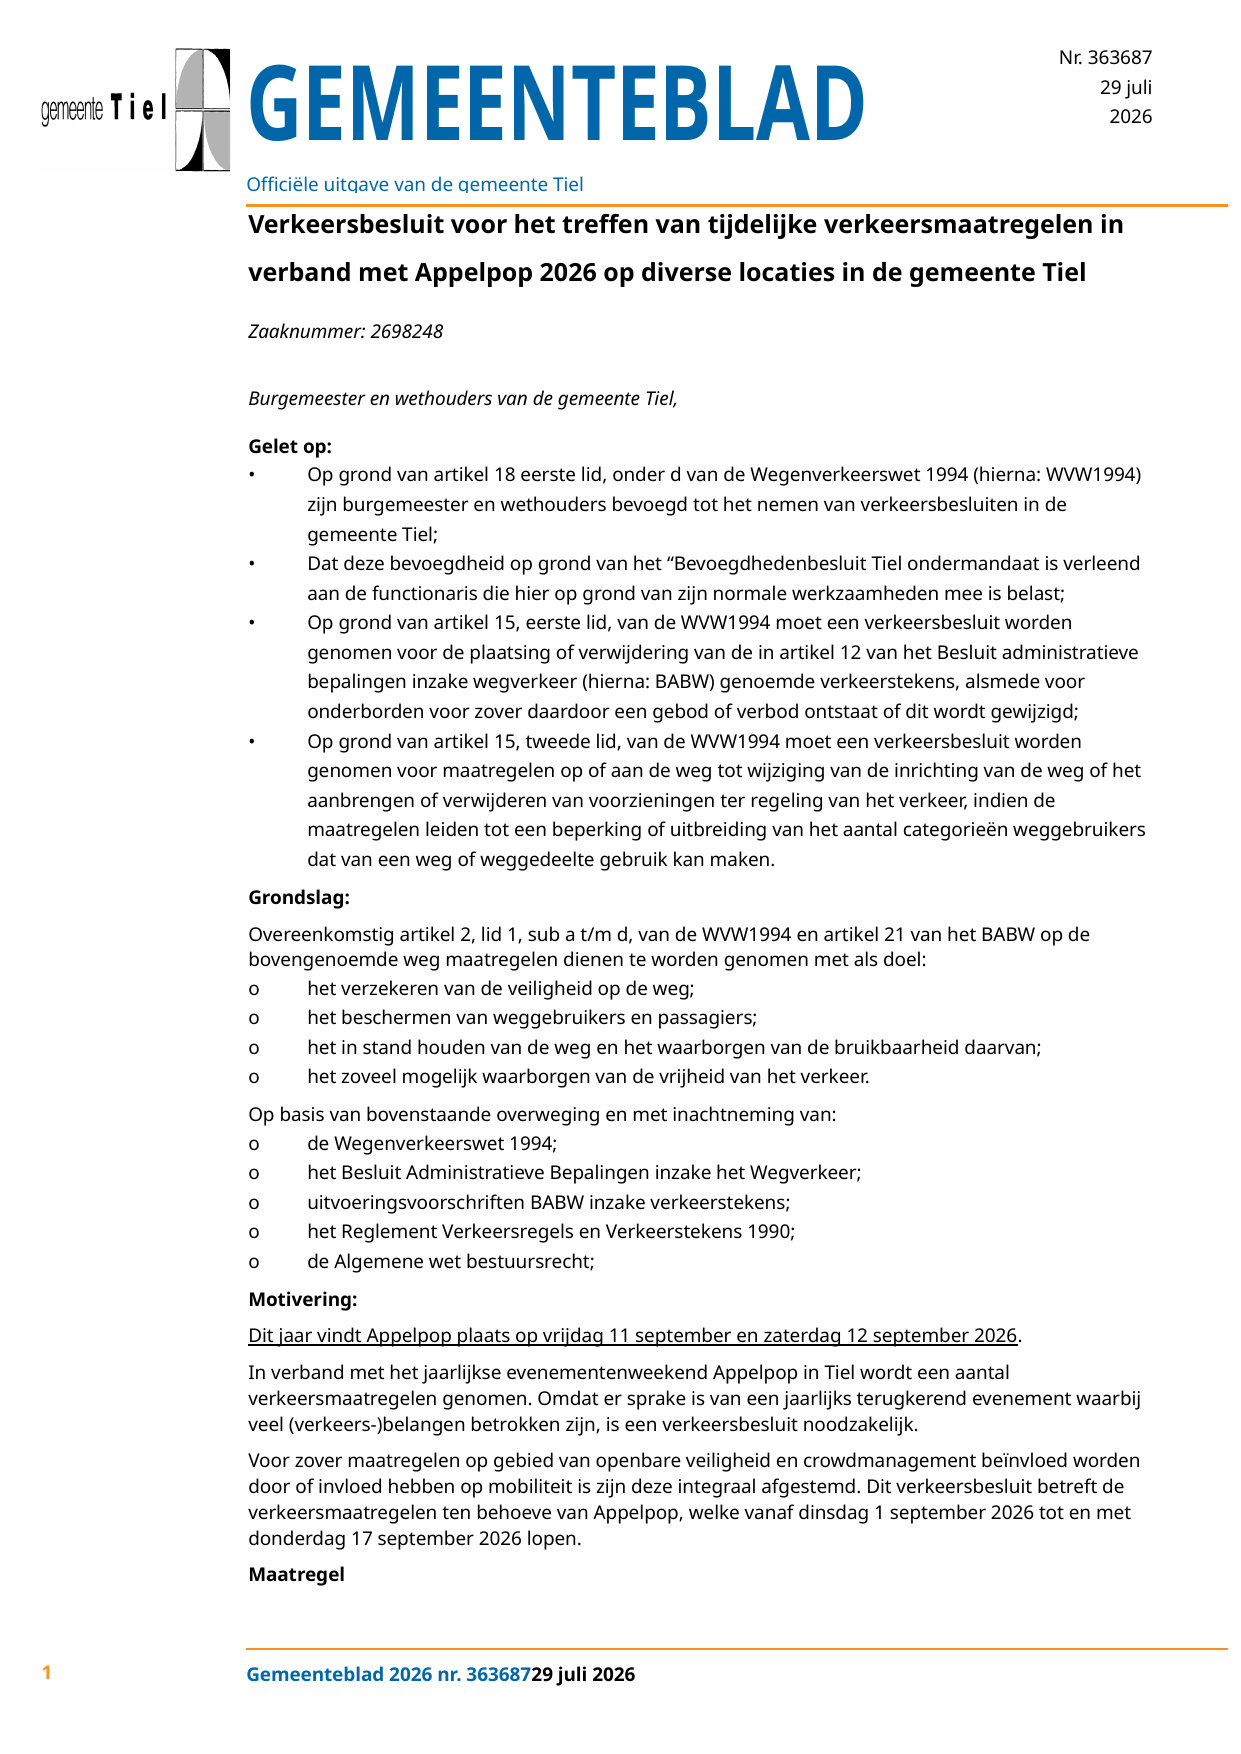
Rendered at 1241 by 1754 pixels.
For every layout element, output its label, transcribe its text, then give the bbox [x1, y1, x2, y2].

list Dat deze bevoegdheid op grond van het “Bevoegdhedenbesluit Tiel ondermandaat is verleend aan de functionaris die hier op grond van zijn normale werkzaamheden mee is belast; [248, 550, 1152, 606]
list het zoveel mogelijk waarborgen van de vrijheid van het verkeer. [248, 1063, 1152, 1089]
list Op grond van artikel 15, tweede lid, van de WVW1994 moet een verkeersbesluit worden genomen voor maatregelen op of aan de weg tot wijziging van de inrichting van de weg of het aanbrengen of verwijderen van voorzieningen ter regeling van het verkeer, indien de maatregelen leiden tot een beperking of uitbreiding van het aantal categorieën weggebruikers dat van een weg of weggedeelte gebruik kan maken. [248, 728, 1152, 872]
list uitvoeringsvoorschriften BABW inzake verkeerstekens; [248, 1189, 1152, 1215]
list de Wegenverkeerswet 1994; [248, 1130, 1152, 1156]
text Gelet op: [248, 433, 1152, 459]
list de Algemene wet bestuursrecht; [248, 1248, 1152, 1274]
text Verkeersbesluit voor het treffen van tijdelijke verkeersmaatregelen in verband met Appelpop 2026 op diverse locaties in de gemeente Tiel [248, 207, 1152, 288]
text In verband met het jaarlijkse evenementenweekend Appelpop in Tiel wordt een aantal verkeersmaatregelen genomen. Omdat er sprake is van een jaarlijks terugkerend evenement waarbij veel (verkeers-)belangen betrokken zijn, is een verkeersbesluit noodzakelijk. [248, 1359, 1152, 1437]
list het beschermen van weggebruikers en passagiers; [248, 1004, 1152, 1030]
text Voor zover maatregelen op gebied van openbare veiligheid en crowdmanagement beïnvloed worden door of invloed hebben op mobiliteit is zijn deze integraal afgestemd. Dit verkeersbesluit betreft de verkeersmaatregelen ten behoeve van Appelpop, welke vanaf dinsdag 1 september 2026 tot en met donderdag 17 september 2026 lopen. [248, 1447, 1152, 1550]
text Zaaknummer: 2698248 [248, 318, 1152, 344]
text Motivering: [248, 1286, 1152, 1312]
list het Reglement Verkeersregels en Verkeerstekens 1990; [248, 1218, 1152, 1244]
text Op basis van bovenstaande overweging en met inachtneming van: [248, 1101, 1152, 1127]
text Dit jaar vindt Appelpop plaats op vrijdag 11 september en zaterdag 12 september 2026. [248, 1323, 1152, 1348]
text Burgemeester en wethouders van de gemeente Tiel, [248, 386, 1152, 411]
list Op grond van artikel 18 eerste lid, onder d van de Wegenverkeerswet 1994 (hierna: WVW1994) zijn burgemeester en wethouders bevoegd tot het nemen van verkeersbesluiten in de gemeente Tiel; [248, 462, 1152, 546]
picture [41, 47, 231, 172]
text Grondslag: [248, 884, 1152, 910]
list het in stand houden van de weg en het waarborgen van de bruikbaarheid daarvan; [248, 1034, 1152, 1060]
text Overeenkomstig artikel 2, lid 1, sub a t/m d, van de WVW1994 en artikel 21 van het BABW op de bovengenoemde weg maatregelen dienen te worden genomen met als doel: [248, 921, 1152, 972]
list het Besluit Administratieve Bepalingen inzake het Wegverkeer; [248, 1159, 1152, 1185]
list het verzekeren van de veiligheid op de weg; [248, 975, 1152, 1001]
list Op grond van artikel 15, eerste lid, van de WVW1994 moet een verkeersbesluit worden genomen voor de plaatsing of verwijdering van de in artikel 12 van het Besluit administratieve bepalingen inzake wegverkeer (hierna: BABW) genoemde verkeerstekens, alsmede voor onderborden voor zover daardoor een gebod of verbod ontstaat of dit wordt gewijzigd; [248, 609, 1152, 724]
text Maatregel [248, 1561, 1152, 1587]
